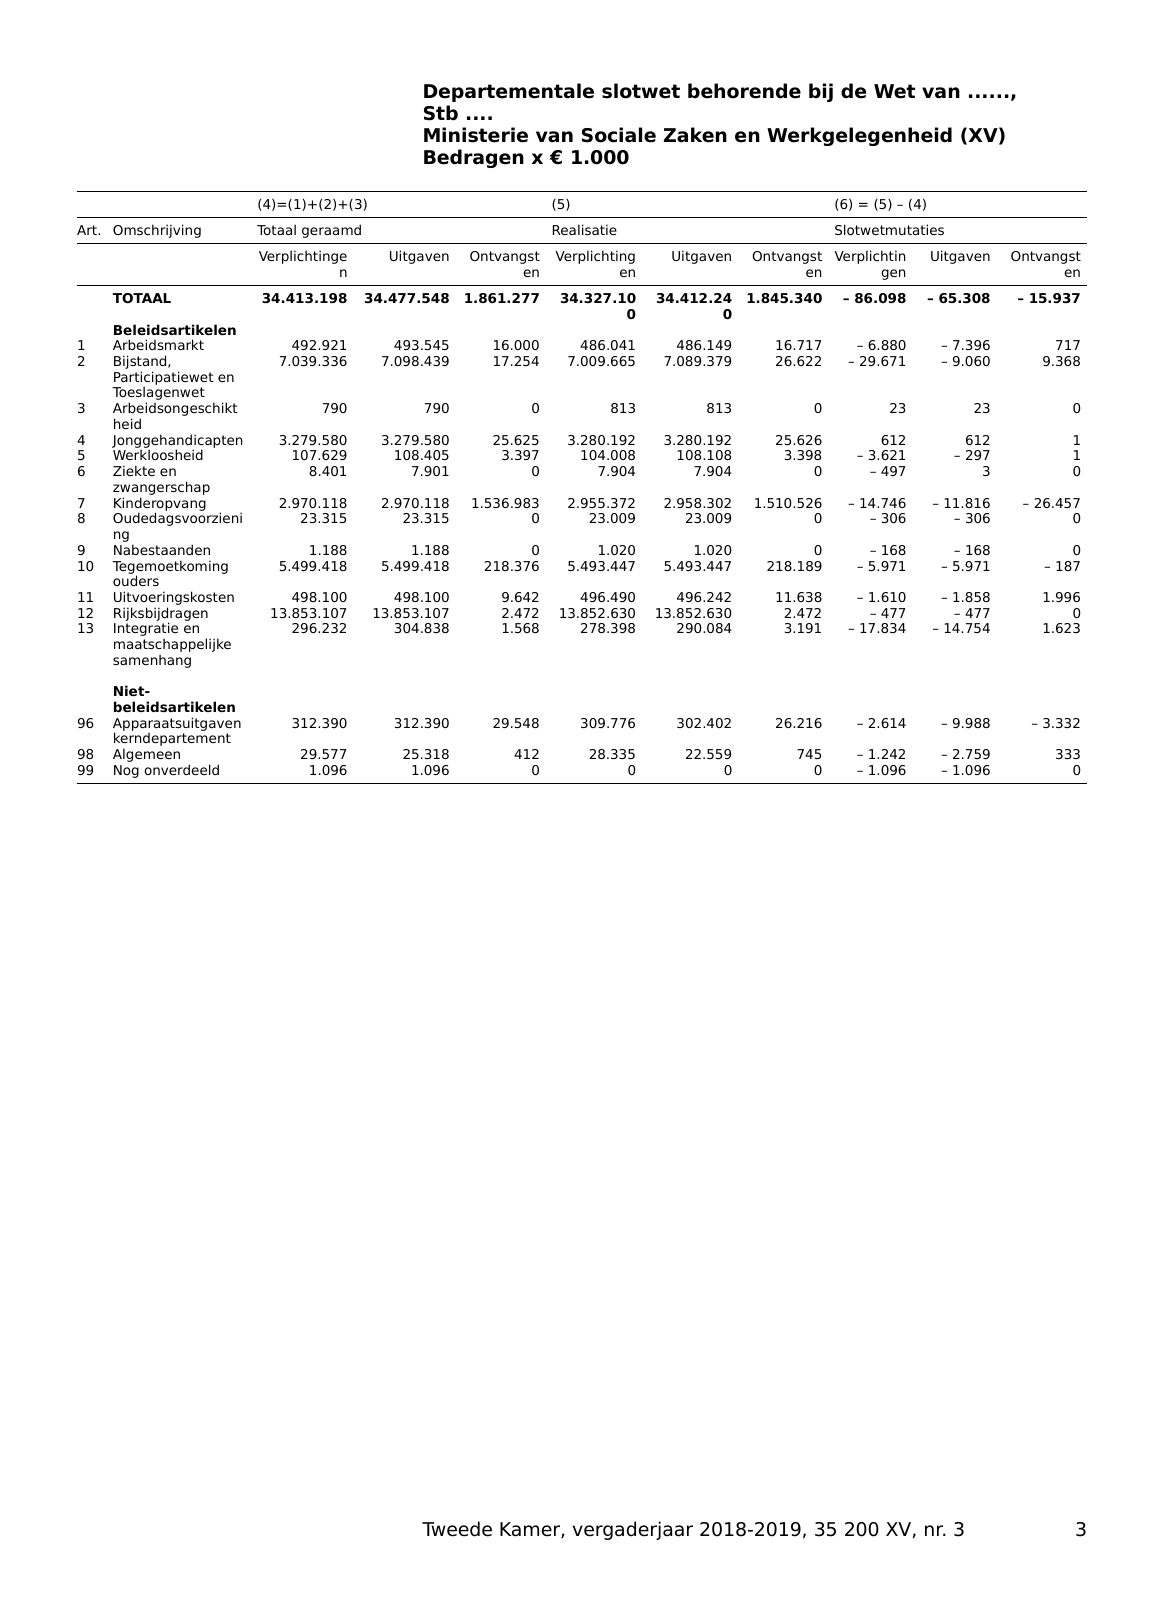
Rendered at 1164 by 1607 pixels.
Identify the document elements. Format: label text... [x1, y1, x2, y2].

table_cell – 65.308 [912, 286, 996, 322]
table_cell – 1.242 [828, 747, 912, 763]
table_cell [912, 323, 996, 338]
table_cell 1.568 [455, 621, 546, 668]
table_cell – 1.096 [912, 763, 996, 783]
table_cell TOTAAL [107, 286, 251, 322]
table_cell 7 [77, 495, 107, 511]
table_cell 11 [77, 590, 107, 606]
table_cell [546, 684, 642, 716]
table_cell 9 [77, 543, 107, 558]
table_cell 23.009 [546, 511, 642, 543]
table_cell 1 [996, 448, 1087, 464]
table_cell Ziekte en zwangerschap [107, 464, 251, 495]
table_cell Bijstand, Participatiewet en Toeslagenwet [107, 354, 251, 401]
table_cell 7.009.665 [546, 354, 642, 401]
table_cell 6 [77, 464, 107, 495]
table_header [77, 192, 107, 217]
table_cell 1.020 [546, 543, 642, 558]
table_cell Tegemoetkoming ouders [107, 558, 251, 590]
table_cell – 5.971 [912, 558, 996, 590]
table_cell 2.970.118 [251, 495, 353, 511]
table_cell 16.717 [738, 338, 828, 354]
table_cell 13 [77, 621, 107, 668]
table_cell 302.402 [642, 716, 738, 747]
table_cell 0 [738, 511, 828, 543]
table_cell – 11.816 [912, 495, 996, 511]
table_cell – 3.621 [828, 448, 912, 464]
table_cell 34.327.100 [546, 286, 642, 322]
table_cell 3.280.192 [642, 433, 738, 448]
table_cell 96 [77, 716, 107, 747]
table_cell [738, 684, 828, 716]
table_cell 1.096 [353, 763, 455, 783]
table_header (4)=(1)+(2)+(3) [251, 192, 546, 217]
table_cell 5.493.447 [642, 558, 738, 590]
table_cell – 306 [912, 511, 996, 543]
table_cell [642, 323, 738, 338]
table_cell [455, 684, 546, 716]
table_cell – 9.988 [912, 716, 996, 747]
table_cell – 29.671 [828, 354, 912, 401]
table_cell 745 [738, 747, 828, 763]
table_cell 3.191 [738, 621, 828, 668]
table_cell 107.629 [251, 448, 353, 464]
table_cell 104.008 [546, 448, 642, 464]
table_cell [642, 669, 738, 684]
table_cell 1.623 [996, 621, 1087, 668]
table_cell 29.548 [455, 716, 546, 747]
table_cell [353, 669, 455, 684]
table_cell 0 [738, 543, 828, 558]
table_cell [353, 684, 455, 716]
table_cell 2.955.372 [546, 495, 642, 511]
table_cell [455, 323, 546, 338]
table_cell – 477 [912, 606, 996, 621]
table_cell 8 [77, 511, 107, 543]
table_cell [77, 684, 107, 716]
table_cell – 7.396 [912, 338, 996, 354]
table_cell Nabestaanden [107, 543, 251, 558]
text Bedragen x € 1.000 [422, 147, 1087, 169]
table_cell 1.845.340 [738, 286, 828, 322]
table_cell 108.108 [642, 448, 738, 464]
table_cell 309.776 [546, 716, 642, 747]
table_cell 2 [77, 354, 107, 401]
table_cell 1.096 [251, 763, 353, 783]
table_cell – 168 [912, 543, 996, 558]
table_cell 0 [455, 464, 546, 495]
table_cell [107, 669, 251, 684]
table_cell 9.642 [455, 590, 546, 606]
table_cell 296.232 [251, 621, 353, 668]
table_cell 5.499.418 [251, 558, 353, 590]
table_cell 2.958.302 [642, 495, 738, 511]
table_cell 25.318 [353, 747, 455, 763]
table_cell [546, 669, 642, 684]
table_cell – 14.746 [828, 495, 912, 511]
table_cell [455, 669, 546, 684]
table_cell 496.490 [546, 590, 642, 606]
table_cell 0 [996, 401, 1087, 432]
table_cell 304.838 [353, 621, 455, 668]
table_cell 612 [828, 433, 912, 448]
table_cell 23.009 [642, 511, 738, 543]
table_cell Uitvoeringskosten [107, 590, 251, 606]
table_cell [251, 669, 353, 684]
table_cell 3.398 [738, 448, 828, 464]
table_cell – 168 [828, 543, 912, 558]
table_cell 10 [77, 558, 107, 590]
table_cell – 14.754 [912, 621, 996, 668]
table_cell 0 [455, 511, 546, 543]
table_cell 23 [828, 401, 912, 432]
table_cell 13.853.107 [353, 606, 455, 621]
table_cell [996, 669, 1087, 684]
table_cell 34.413.198 [251, 286, 353, 322]
table_cell 496.242 [642, 590, 738, 606]
table_cell 13.852.630 [546, 606, 642, 621]
table_cell 5.499.418 [353, 558, 455, 590]
table_cell 493.545 [353, 338, 455, 354]
table_cell 9.368 [996, 354, 1087, 401]
table_cell Ontvangsten [738, 244, 828, 285]
table_cell 3 [77, 401, 107, 432]
table_cell [828, 669, 912, 684]
table_cell 1.996 [996, 590, 1087, 606]
table_cell 1.188 [353, 543, 455, 558]
table_cell 218.376 [455, 558, 546, 590]
table_cell – 1.610 [828, 590, 912, 606]
table_cell Rijksbijdragen [107, 606, 251, 621]
table_cell 12 [77, 606, 107, 621]
table_cell 8.401 [251, 464, 353, 495]
table_cell 333 [996, 747, 1087, 763]
table_cell Apparaatsuitgaven kerndepartement [107, 716, 251, 747]
table_cell Beleidsartikelen [107, 323, 251, 338]
table_cell Uitgaven [353, 244, 455, 285]
text Departementale slotwet behorende bij de Wet van ......, Stb .... [422, 81, 1087, 125]
table_cell Omschrijving [107, 218, 251, 243]
table_cell 26.216 [738, 716, 828, 747]
table_cell 498.100 [353, 590, 455, 606]
table_cell 0 [642, 763, 738, 783]
table_cell – 477 [828, 606, 912, 621]
table_cell – 17.834 [828, 621, 912, 668]
table_cell 99 [77, 763, 107, 783]
table_cell [828, 323, 912, 338]
table_cell Verplichtingen [546, 244, 642, 285]
table_cell [912, 684, 996, 716]
table_cell Totaal geraamd [251, 218, 546, 243]
table_cell Uitgaven [642, 244, 738, 285]
table_cell [77, 323, 107, 338]
table_cell 7.904 [546, 464, 642, 495]
table_cell [828, 684, 912, 716]
table_cell 0 [996, 763, 1087, 783]
table_cell Verplichtingen [828, 244, 912, 285]
table_cell 1 [996, 433, 1087, 448]
table_cell 23.315 [251, 511, 353, 543]
table_cell 23 [912, 401, 996, 432]
table_cell – 1.096 [828, 763, 912, 783]
table_cell [251, 684, 353, 716]
table_cell – 86.098 [828, 286, 912, 322]
table_cell 1.536.983 [455, 495, 546, 511]
table_cell [996, 323, 1087, 338]
table_cell 5.493.447 [546, 558, 642, 590]
table_cell 7.098.439 [353, 354, 455, 401]
table_cell 1.020 [642, 543, 738, 558]
table_cell 16.000 [455, 338, 546, 354]
table_cell – 9.060 [912, 354, 996, 401]
table_cell Uitgaven [912, 244, 996, 285]
table_cell 98 [77, 747, 107, 763]
table_cell Jonggehandicapten [107, 433, 251, 448]
table_cell Ontvangsten [996, 244, 1087, 285]
table_cell – 6.880 [828, 338, 912, 354]
table_cell 717 [996, 338, 1087, 354]
table_cell 312.390 [251, 716, 353, 747]
table_cell 0 [996, 606, 1087, 621]
table_cell 28.335 [546, 747, 642, 763]
table_cell 1.861.277 [455, 286, 546, 322]
table_cell 813 [546, 401, 642, 432]
table_cell 22.559 [642, 747, 738, 763]
table_cell 1.510.526 [738, 495, 828, 511]
table_cell – 1.858 [912, 590, 996, 606]
table_cell 34.477.548 [353, 286, 455, 322]
table_cell 0 [738, 401, 828, 432]
table_cell Integratie en maatschappelijke samenhang [107, 621, 251, 668]
table_cell 486.149 [642, 338, 738, 354]
table_cell 13.853.107 [251, 606, 353, 621]
table_cell 0 [738, 464, 828, 495]
text Ministerie van Sociale Zaken en Werkgelegenheid (XV) [422, 125, 1087, 147]
table_cell 11.638 [738, 590, 828, 606]
table_cell 23.315 [353, 511, 455, 543]
table_cell 412 [455, 747, 546, 763]
table_cell [353, 323, 455, 338]
table_cell 0 [455, 543, 546, 558]
table_cell 7.039.336 [251, 354, 353, 401]
table_cell 7.901 [353, 464, 455, 495]
table_cell 0 [996, 464, 1087, 495]
table_cell 3.397 [455, 448, 546, 464]
table_cell Werkloosheid [107, 448, 251, 464]
table_cell – 3.332 [996, 716, 1087, 747]
table_cell [107, 244, 251, 285]
table_cell Niet-beleidsartikelen [107, 684, 251, 716]
table_cell Nog onverdeeld [107, 763, 251, 783]
table_cell 2.472 [455, 606, 546, 621]
table_cell 7.089.379 [642, 354, 738, 401]
table_header (6) = (5) – (4) [828, 192, 1087, 217]
table_cell 0 [996, 543, 1087, 558]
table_cell 492.921 [251, 338, 353, 354]
table_cell 0 [455, 763, 546, 783]
table_cell 3.279.580 [353, 433, 455, 448]
table_header [107, 192, 251, 217]
table_cell 29.577 [251, 747, 353, 763]
table_cell 34.412.240 [642, 286, 738, 322]
table_cell Ontvangsten [455, 244, 546, 285]
table_cell [77, 244, 107, 285]
table_cell [642, 684, 738, 716]
table_cell 612 [912, 433, 996, 448]
table_cell 26.622 [738, 354, 828, 401]
table_cell – 497 [828, 464, 912, 495]
table_cell [738, 669, 828, 684]
table_cell Slotwetmutaties [828, 218, 1087, 243]
table_cell 4 [77, 433, 107, 448]
table_cell 25.625 [455, 433, 546, 448]
table_cell [738, 323, 828, 338]
table_cell – 297 [912, 448, 996, 464]
table_cell – 26.457 [996, 495, 1087, 511]
table_cell 108.405 [353, 448, 455, 464]
table_cell [77, 669, 107, 684]
table_cell – 187 [996, 558, 1087, 590]
table_cell 3 [912, 464, 996, 495]
table_cell 486.041 [546, 338, 642, 354]
table_cell 290.084 [642, 621, 738, 668]
table_cell – 2.614 [828, 716, 912, 747]
table_cell 0 [455, 401, 546, 432]
table_cell – 306 [828, 511, 912, 543]
table_cell 813 [642, 401, 738, 432]
table_cell 790 [251, 401, 353, 432]
table_cell Realisatie [546, 218, 828, 243]
table_cell [546, 323, 642, 338]
table_cell 3.279.580 [251, 433, 353, 448]
table_cell 5 [77, 448, 107, 464]
table_cell Kinderopvang [107, 495, 251, 511]
table_cell 1 [77, 338, 107, 354]
table_cell Arbeidsmarkt [107, 338, 251, 354]
table_cell Arbeidsongeschiktheid [107, 401, 251, 432]
table_cell 312.390 [353, 716, 455, 747]
table_header (5) [546, 192, 828, 217]
table_cell [996, 684, 1087, 716]
table_cell Algemeen [107, 747, 251, 763]
table_cell 3.280.192 [546, 433, 642, 448]
table_cell 2.472 [738, 606, 828, 621]
table_cell [77, 286, 107, 322]
table_cell 13.852.630 [642, 606, 738, 621]
table_cell 0 [738, 763, 828, 783]
table_cell – 2.759 [912, 747, 996, 763]
table_cell [912, 669, 996, 684]
table_cell 2.970.118 [353, 495, 455, 511]
table_cell 1.188 [251, 543, 353, 558]
table_cell 498.100 [251, 590, 353, 606]
table_cell 25.626 [738, 433, 828, 448]
table_cell 218.189 [738, 558, 828, 590]
table_cell 278.398 [546, 621, 642, 668]
table_cell 790 [353, 401, 455, 432]
table_cell Oudedagsvoorziening [107, 511, 251, 543]
table_cell 0 [996, 511, 1087, 543]
table_cell – 5.971 [828, 558, 912, 590]
table_cell 7.904 [642, 464, 738, 495]
table_cell 0 [546, 763, 642, 783]
table_cell – 15.937 [996, 286, 1087, 322]
table_cell 17.254 [455, 354, 546, 401]
table_cell [251, 323, 353, 338]
table_cell Art. [77, 218, 107, 243]
table_cell Verplichtingen [251, 244, 353, 285]
